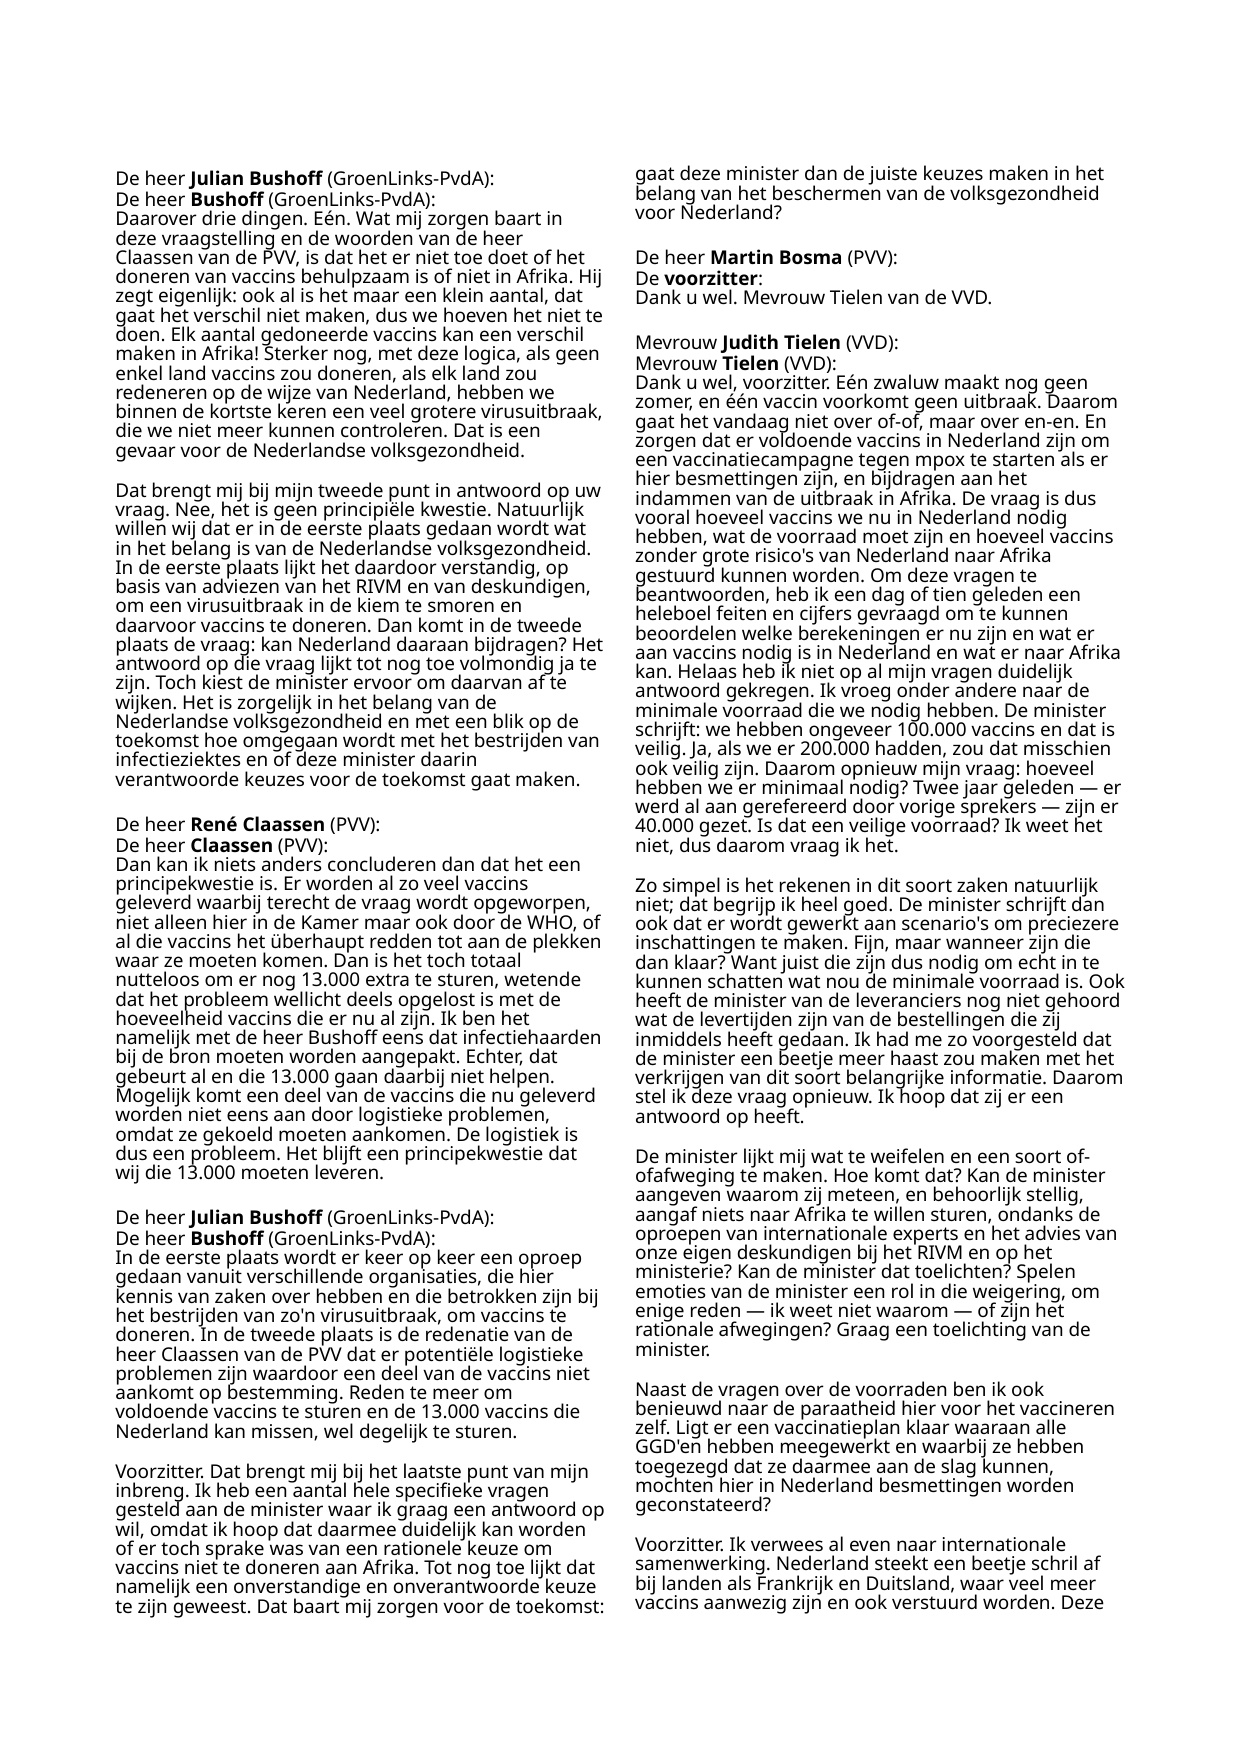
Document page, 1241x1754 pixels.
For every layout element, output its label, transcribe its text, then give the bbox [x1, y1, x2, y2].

text gaat deze minister dan de juiste keuzes maken in het belang van het beschermen van de volksgezondheid voor Nederland? [635, 165, 1125, 223]
text Daarover drie dingen. Eén. Wat mij zorgen baart in deze vraagstelling en de woorden van de heer Claassen van de PVV, is dat het er niet toe doet of het doneren van vaccins behulpzaam is of niet in Afrika. Hij zegt eigenlijk: ook al is het maar een klein aantal, dat gaat het verschil niet maken, dus we hoeven het niet te doen. Elk aantal gedoneerde vaccins kan een verschil maken in Afrika! Sterker nog, met deze logica, als geen enkel land vaccins zou doneren, als elk land zou redeneren op de wijze van Nederland, hebben we binnen de kortste keren een veel grotere virusuitbraak, die we niet meer kunnen controleren. Dat is een gevaar voor de Nederlandse volksgezondheid. [115, 210, 605, 461]
text De heer Martin Bosma (PVV): [635, 244, 1125, 270]
text Dank u wel. Mevrouw Tielen van de VVD. [635, 289, 1125, 308]
text De heer René Claassen (PVV): [115, 811, 605, 837]
text Naast de vragen over de voorraden ben ik ook benieuwd naar de paraatheid hier voor het vaccineren zelf. Ligt er een vaccinatieplan klaar waaraan alle GGD'en hebben meegewerkt en waarbij ze hebben toegezegd dat ze daarmee aan de slag kunnen, mochten hier in Nederland besmettingen worden geconstateerd? [635, 1381, 1125, 1515]
text De heer Claassen (PVV): [115, 837, 605, 856]
text De voorzitter: [635, 270, 1125, 289]
text Dank u wel, voorzitter. Eén zwaluw maakt nog geen zomer, en één vaccin voorkomt geen uitbraak. Daarom gaat het vandaag niet over of-of, maar over en-en. En zorgen dat er voldoende vaccins in Nederland zijn om een vaccinatiecampagne tegen mpox te starten als er hier besmettingen zijn, en bijdragen aan het indammen van de uitbraak in Afrika. De vraag is dus vooral hoeveel vaccins we nu in Nederland nodig hebben, wat de voorraad moet zijn en hoeveel vaccins zonder grote risico's van Nederland naar Afrika gestuurd kunnen worden. Om deze vragen te beantwoorden, heb ik een dag of tien geleden een heleboel feiten en cijfers gevraagd om te kunnen beoordelen welke berekeningen er nu zijn en wat er aan vaccins nodig is in Nederland en wat er naar Afrika kan. Helaas heb ik niet op al mijn vragen duidelijk antwoord gekregen. Ik vroeg onder andere naar de minimale voorraad die we nodig hebben. De minister schrijft: we hebben ongeveer 100.000 vaccins en dat is veilig. Ja, als we er 200.000 hadden, zou dat misschien ook veilig zijn. Daarom opnieuw mijn vraag: hoeveel hebben we er minimaal nodig? Twee jaar geleden — er werd al aan gerefereerd door vorige sprekers — zijn er 40.000 gezet. Is dat een veilige voorraad? Ik weet het niet, dus daarom vraag ik het. [635, 374, 1125, 856]
text De heer Julian Bushoff (GroenLinks-PvdA): [115, 165, 605, 191]
text Mevrouw Judith Tielen (VVD): [635, 329, 1125, 355]
text Voorzitter. Ik verwees al even naar internationale samenwerking. Nederland steekt een beetje schril af bij landen als Frankrijk en Duitsland, waar veel meer vaccins aanwezig zijn en ook verstuurd worden. Deze [635, 1536, 1125, 1613]
text Zo simpel is het rekenen in dit soort zaken natuurlijk niet; dat begrijp ik heel goed. De minister schrijft dan ook dat er wordt gewerkt aan scenario's om preciezere inschattingen te maken. Fijn, maar wanneer zijn die dan klaar? Want juist die zijn dus nodig om echt in te kunnen schatten wat nou de minimale voorraad is. Ook heeft de minister van de leveranciers nog niet gehoord wat de levertijden zijn van de bestellingen die zij inmiddels heeft gedaan. Ik had me zo voorgesteld dat de minister een beetje meer haast zou maken met het verkrijgen van dit soort belangrijke informatie. Daarom stel ik deze vraag opnieuw. Ik hoop dat zij er een antwoord op heeft. [635, 877, 1125, 1127]
text Voorzitter. Dat brengt mij bij het laatste punt van mijn inbreng. Ik heb een aantal hele specifieke vragen gesteld aan de minister waar ik graag een antwoord op wil, omdat ik hoop dat daarmee duidelijk kan worden of er toch sprake was van een rationele keuze om vaccins niet te doneren aan Afrika. Tot nog toe lijkt dat namelijk een onverstandige en onverantwoorde keuze te zijn geweest. Dat baart mij zorgen voor de toekomst: [115, 1463, 605, 1617]
text De heer Bushoff (GroenLinks-PvdA): [115, 191, 605, 210]
text De heer Bushoff (GroenLinks-PvdA): [115, 1230, 605, 1249]
text De heer Julian Bushoff (GroenLinks-PvdA): [115, 1204, 605, 1230]
text De minister lijkt mij wat te weifelen en een soort of-ofafweging te maken. Hoe komt dat? Kan de minister aangeven waarom zij meteen, en behoorlijk stellig, aangaf niets naar Afrika te willen sturen, ondanks de oproepen van internationale experts en het advies van onze eigen deskundigen bij het RIVM en op het ministerie? Kan de minister dat toelichten? Spelen emoties van de minister een rol in die weigering, om enige reden — ik weet niet waarom — of zijn het rationale afwegingen? Graag een toelichting van de minister. [635, 1148, 1125, 1360]
text Dan kan ik niets anders concluderen dan dat het een principekwestie is. Er worden al zo veel vaccins geleverd waarbij terecht de vraag wordt opgeworpen, niet alleen hier in de Kamer maar ook door de WHO, of al die vaccins het überhaupt redden tot aan de plekken waar ze moeten komen. Dan is het toch totaal nutteloos om er nog 13.000 extra te sturen, wetende dat het probleem wellicht deels opgelost is met de hoeveelheid vaccins die er nu al zijn. Ik ben het namelijk met de heer Bushoff eens dat infectiehaarden bij de bron moeten worden aangepakt. Echter, dat gebeurt al en die 13.000 gaan daarbij niet helpen. Mogelijk komt een deel van de vaccins die nu geleverd worden niet eens aan door logistieke problemen, omdat ze gekoeld moeten aankomen. De logistiek is dus een probleem. Het blijft een principekwestie dat wij die 13.000 moeten leveren. [115, 856, 605, 1183]
text Mevrouw Tielen (VVD): [635, 355, 1125, 374]
text In de eerste plaats wordt er keer op keer een oproep gedaan vanuit verschillende organisaties, die hier kennis van zaken over hebben en die betrokken zijn bij het bestrijden van zo'n virusuitbraak, om vaccins te doneren. In de tweede plaats is de redenatie van de heer Claassen van de PVV dat er potentiële logistieke problemen zijn waardoor een deel van de vaccins niet aankomt op bestemming. Reden te meer om voldoende vaccins te sturen en de 13.000 vaccins die Nederland kan missen, wel degelijk te sturen. [115, 1249, 605, 1442]
text Dat brengt mij bij mijn tweede punt in antwoord op uw vraag. Nee, het is geen principiële kwestie. Natuurlijk willen wij dat er in de eerste plaats gedaan wordt wat in het belang is van de Nederlandse volksgezondheid. In de eerste plaats lijkt het daardoor verstandig, op basis van adviezen van het RIVM en van deskundigen, om een virusuitbraak in de kiem te smoren en daarvoor vaccins te doneren. Dan komt in de tweede plaats de vraag: kan Nederland daaraan bijdragen? Het antwoord op die vraag lijkt tot nog toe volmondig ja te zijn. Toch kiest de minister ervoor om daarvan af te wijken. Het is zorgelijk in het belang van de Nederlandse volksgezondheid en met een blik op de toekomst hoe omgegaan wordt met het bestrijden van infectieziektes en of deze minister daarin verantwoorde keuzes voor de toekomst gaat maken. [115, 482, 605, 790]
